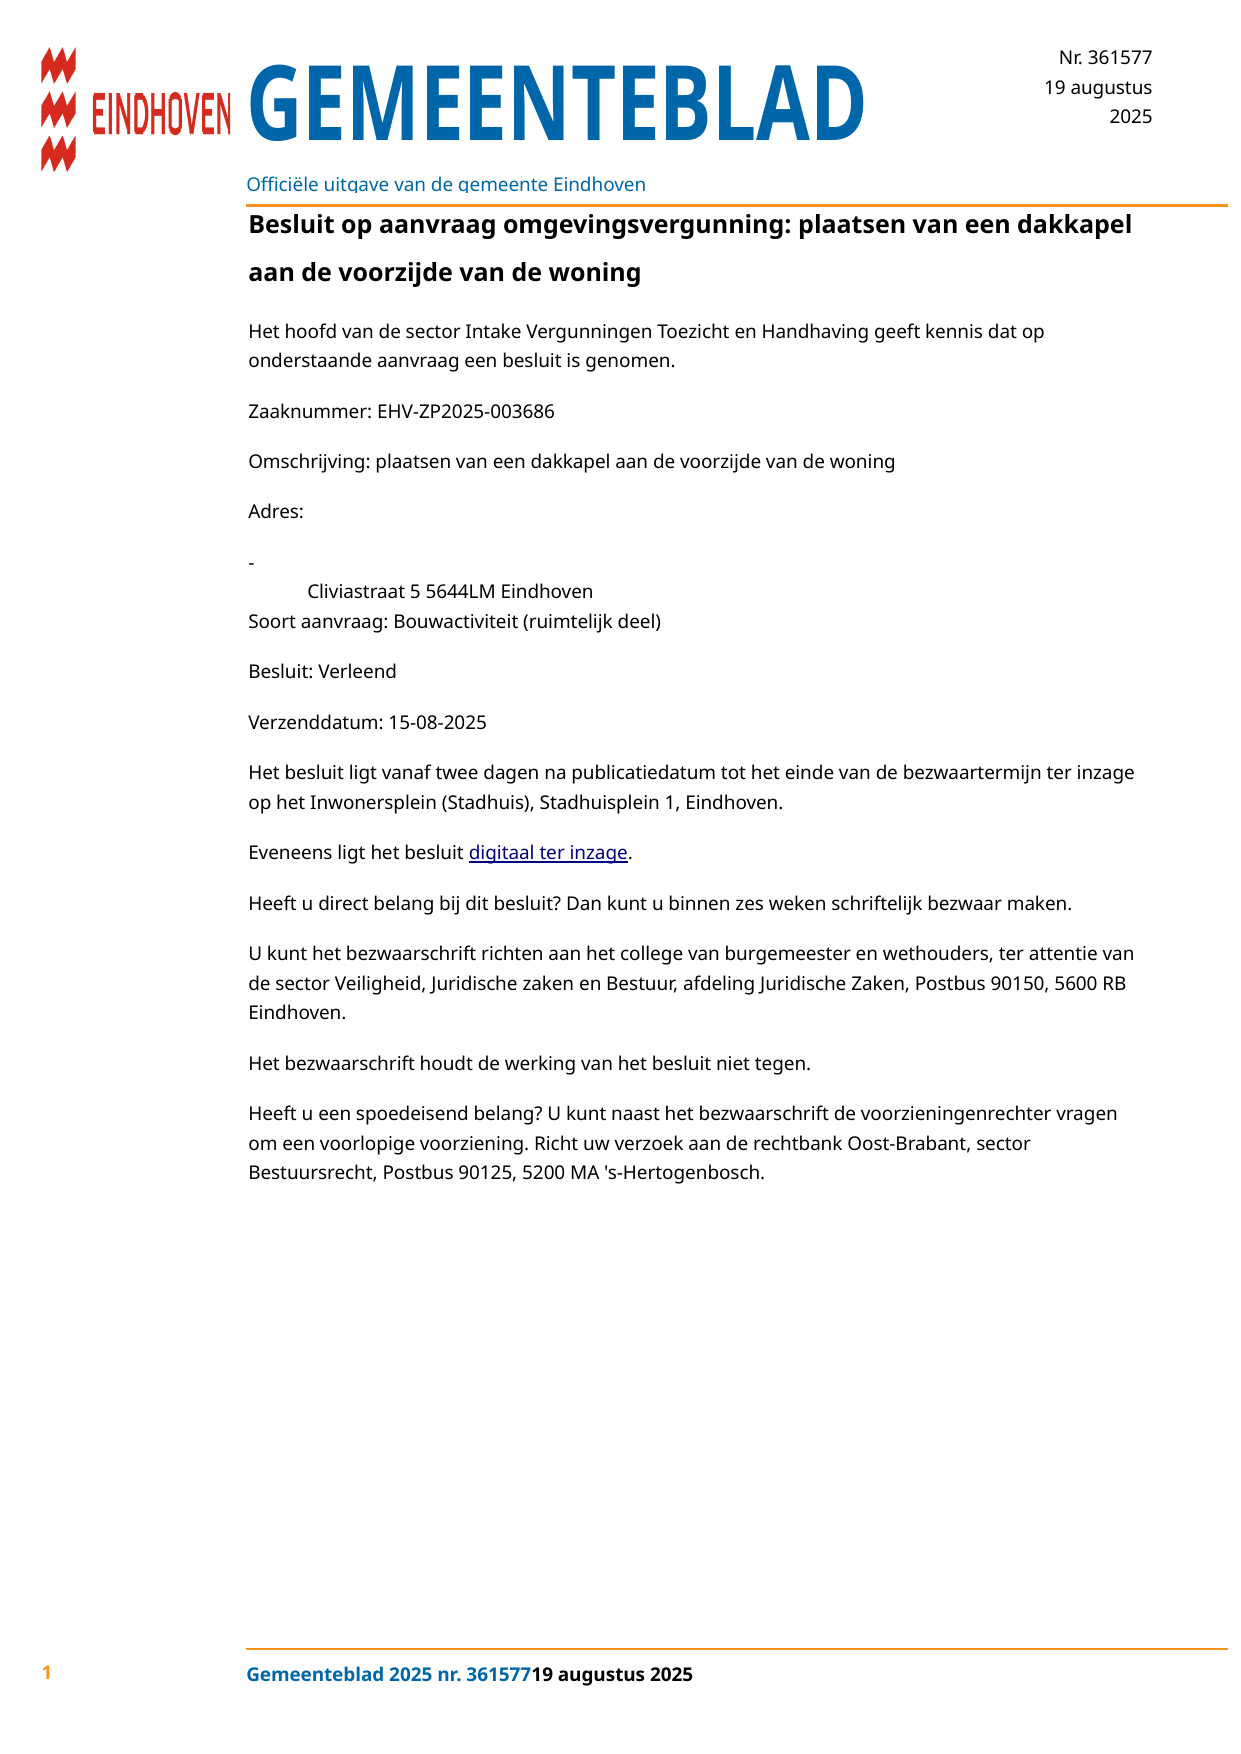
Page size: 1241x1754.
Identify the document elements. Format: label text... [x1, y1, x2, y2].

text Besluit op aanvraag omgevingsvergunning: plaatsen van een dakkapel aan de voorzijde van de woning [248, 207, 1152, 288]
text Het besluit ligt vanaf twee dagen na publicatiedatum tot het einde van de bezwaartermijn ter inzage op het Inwonersplein (Stadhuis), Stadhuisplein 1, Eindhoven. [248, 759, 1152, 815]
text Het hoofd van de sector Intake Vergunningen Toezicht en Handhaving geeft kennis dat op onderstaande aanvraag een besluit is genomen. [248, 318, 1152, 373]
list Cliviastraat 5 5644LM Eindhoven [248, 579, 1152, 604]
text Heeft u direct belang bij dit besluit? Dan kunt u binnen zes weken schriftelijk bezwaar maken. [248, 890, 1152, 916]
picture [41, 47, 231, 172]
text U kunt het bezwaarschrift richten aan het college van burgemeester en wethouders, ter attentie van de sector Veiligheid, Juridische zaken en Bestuur, afdeling Juridische Zaken, Postbus 90150, 5600 RB Eindhoven. [248, 940, 1152, 1025]
text Adres: [248, 499, 1152, 524]
text Verzenddatum: 15-08-2025 [248, 709, 1152, 735]
text Eveneens ligt het besluit digitaal ter inzage. [248, 839, 1152, 865]
text Heeft u een spoedeisend belang? U kunt naast het bezwaarschrift de voorzieningenrechter vragen om een voorlopige voorziening. Richt uw verzoek aan de rechtbank Oost-Brabant, sector Bestuursrecht, Postbus 90125, 5200 MA 's-Hertogenbosch. [248, 1100, 1152, 1185]
text Omschrijving: plaatsen van een dakkapel aan de voorzijde van de woning [248, 448, 1152, 474]
text Soort aanvraag: Bouwactiviteit (ruimtelijk deel) [248, 608, 1152, 634]
text Het bezwaarschrift houdt de werking van het besluit niet tegen. [248, 1050, 1152, 1076]
text Zaaknummer: EHV-ZP2025-003686 [248, 398, 1152, 424]
text Besluit: Verleend [248, 659, 1152, 684]
